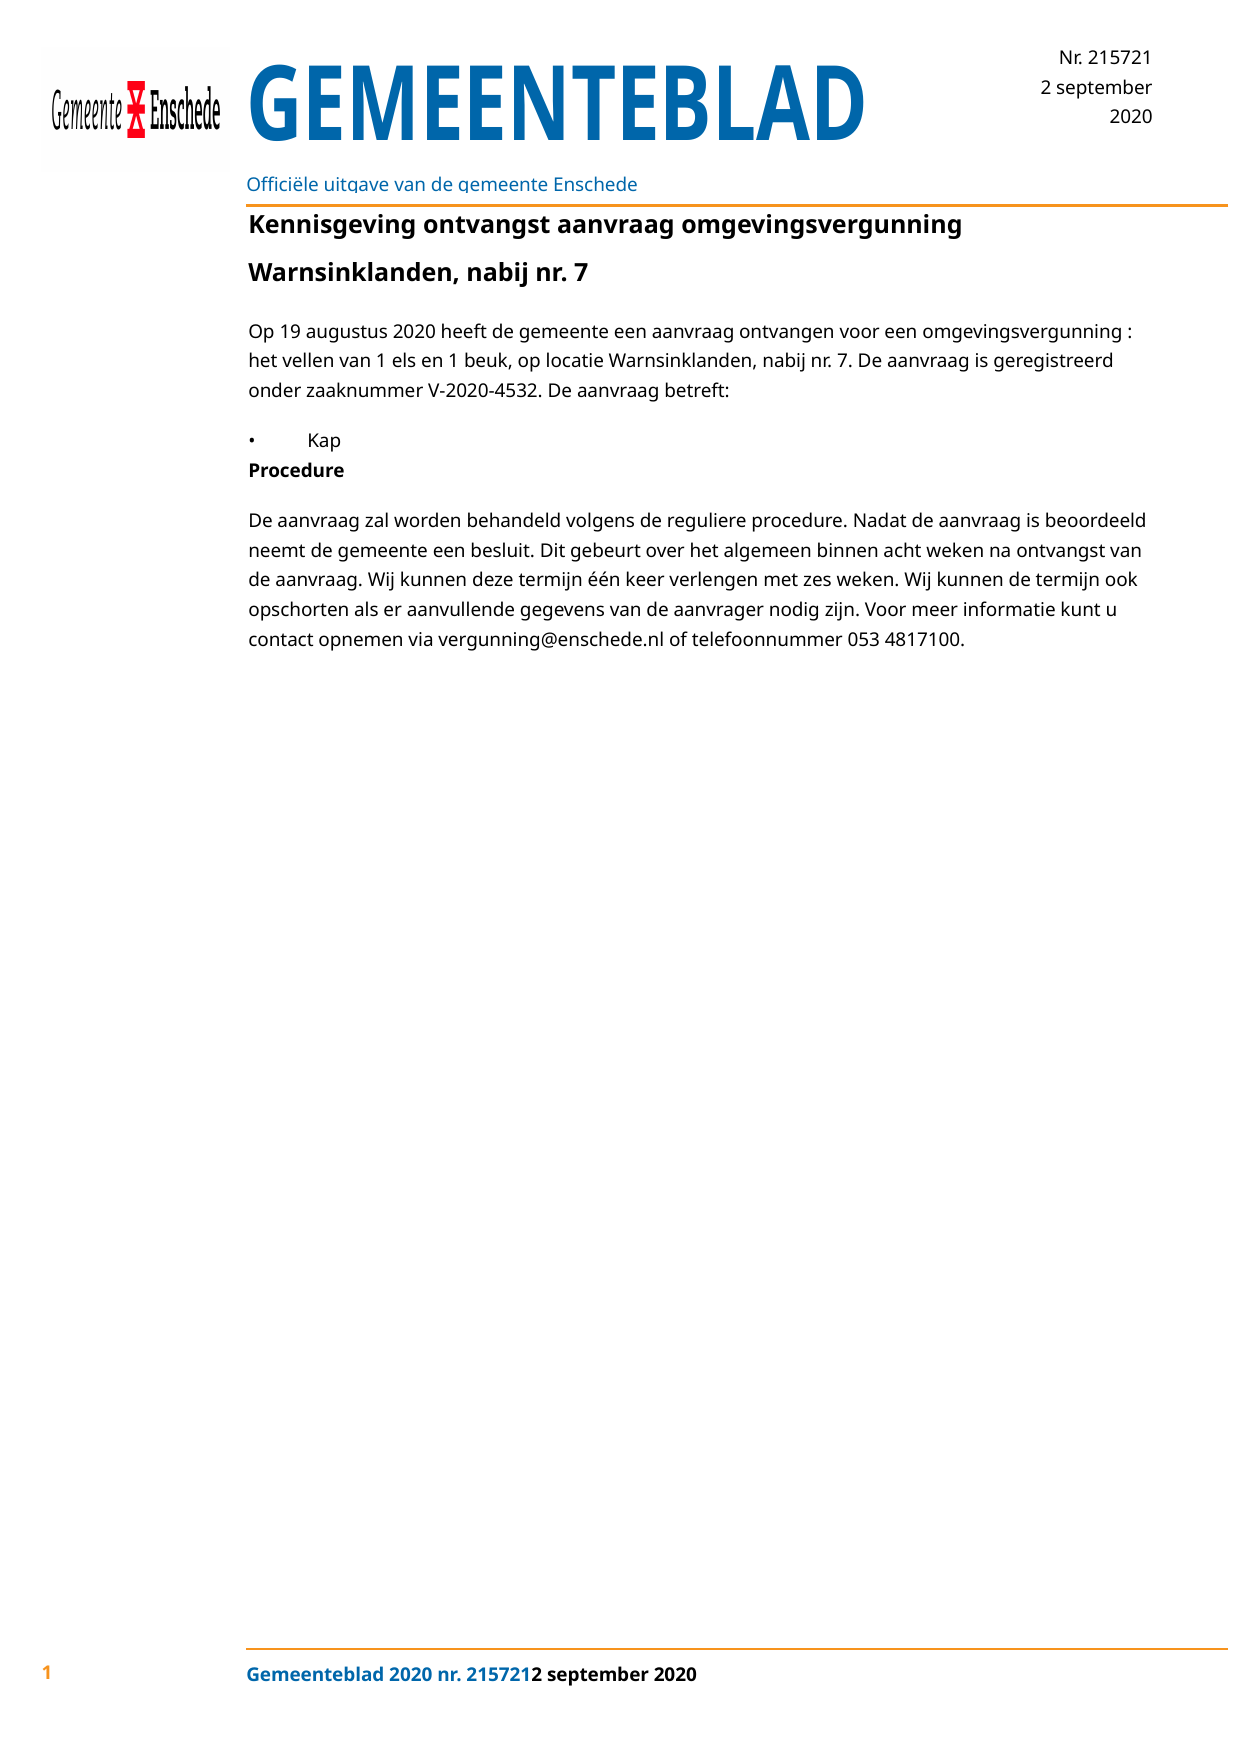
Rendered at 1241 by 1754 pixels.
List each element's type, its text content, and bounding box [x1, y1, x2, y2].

list Kap [248, 427, 1152, 453]
text Procedure [248, 457, 1152, 483]
text Op 19 augustus 2020 heeft de gemeente een aanvraag ontvangen voor een omgevingsvergunning : het vellen van 1 els en 1 beuk, op locatie Warnsinklanden, nabij nr. 7. De aanvraag is geregistreerd onder zaaknummer V-2020-4532. De aanvraag betreft: [248, 318, 1152, 403]
text De aanvraag zal worden behandeld volgens de reguliere procedure. Nadat de aanvraag is beoordeeld neemt de gemeente een besluit. Dit gebeurt over het algemeen binnen acht weken na ontvangst van de aanvraag. Wij kunnen deze termijn één keer verlengen met zes weken. Wij kunnen de termijn ook opschorten als er aanvullende gegevens van de aanvrager nodig zijn. Voor meer informatie kunt u contact opnemen via vergunning@enschede.nl of telefoonnummer 053 4817100. [248, 507, 1152, 652]
picture [41, 47, 231, 172]
text Kennisgeving ontvangst aanvraag omgevingsvergunning Warnsinklanden, nabij nr. 7 [248, 207, 1152, 288]
